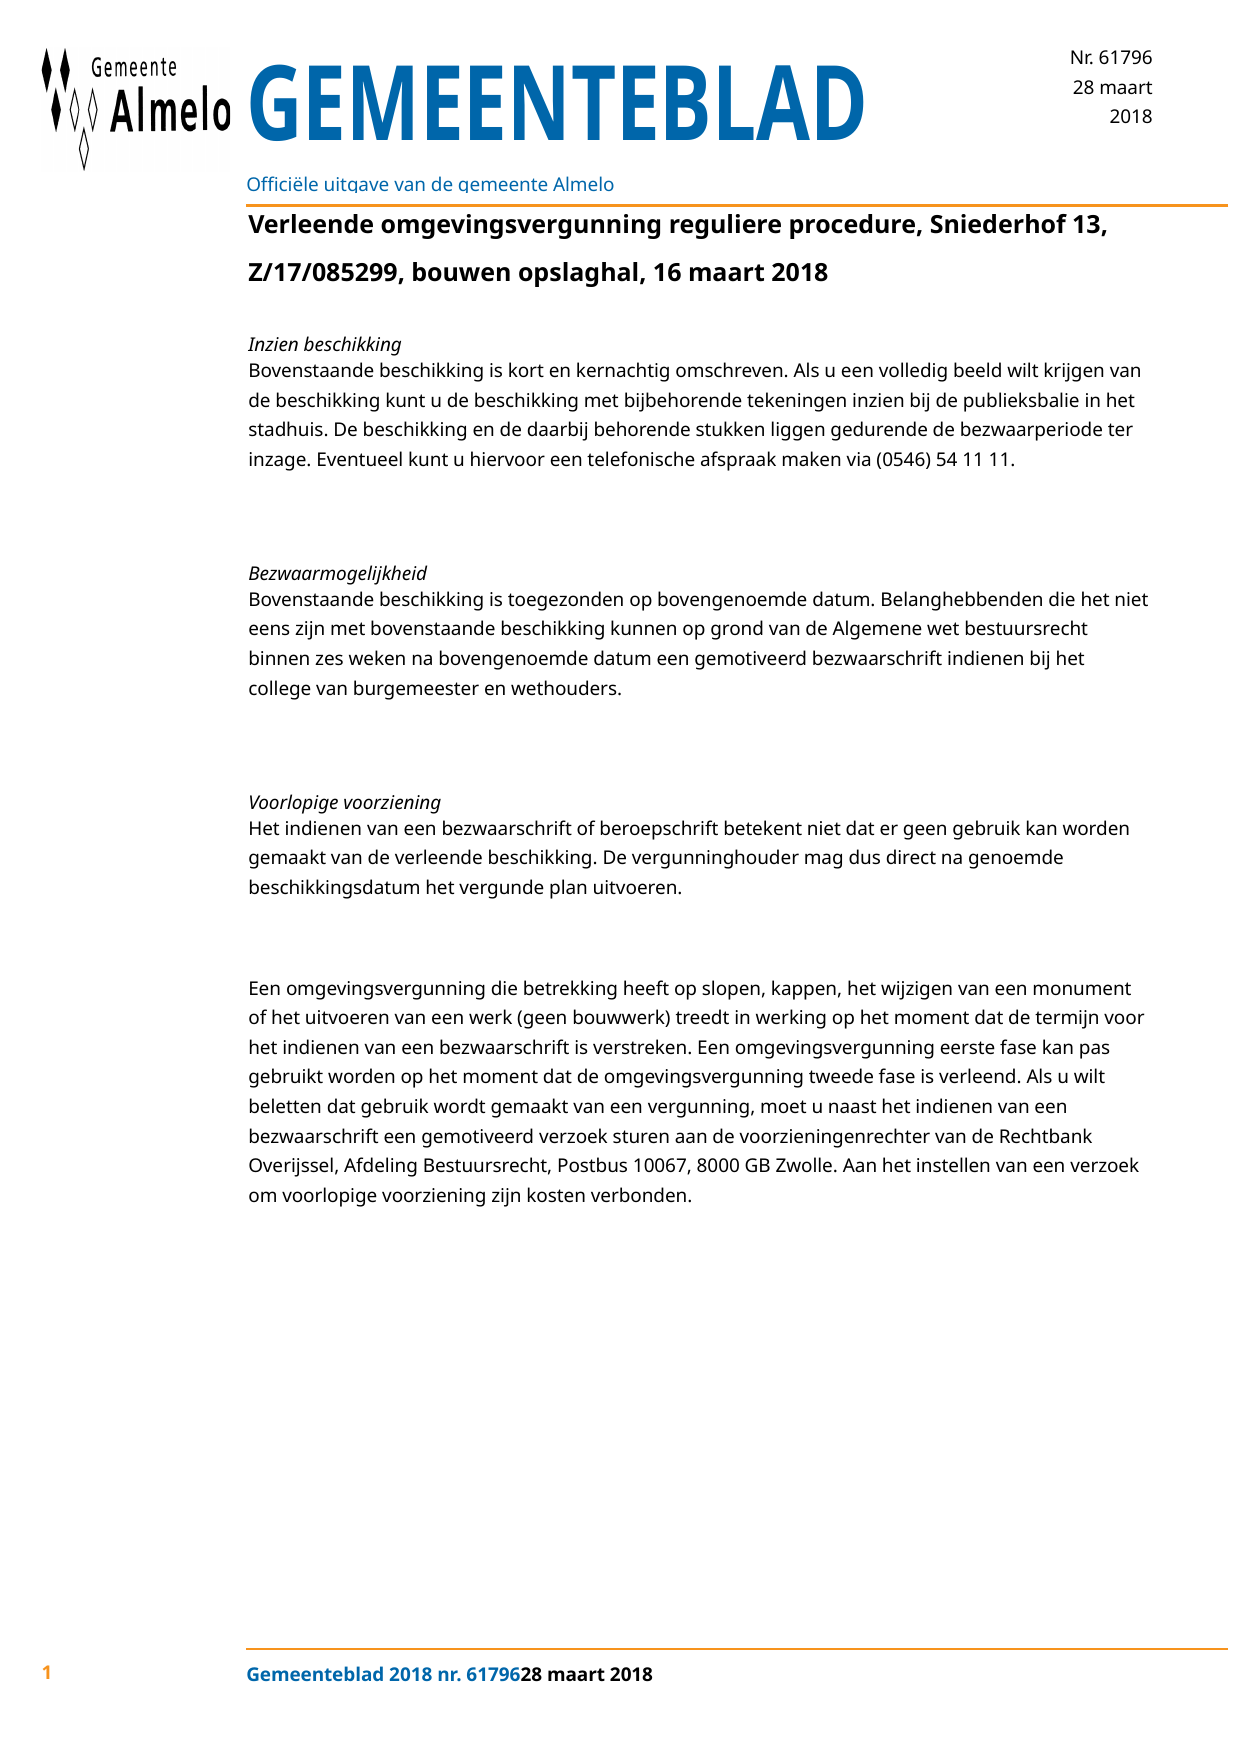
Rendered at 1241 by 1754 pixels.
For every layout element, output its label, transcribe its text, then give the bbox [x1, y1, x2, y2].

text Bezwaarmogelijkheid [248, 560, 1152, 586]
text Een omgevingsvergunning die betrekking heeft op slopen, kappen, het wijzigen van een monument of het uitvoeren van een werk (geen bouwwerk) treedt in werking op het moment dat de termijn voor het indienen van een bezwaarschrift is verstreken. Een omgevingsvergunning eerste fase kan pas gebruikt worden op het moment dat de omgevingsvergunning tweede fase is verleend. Als u wilt beletten dat gebruik wordt gemaakt van een vergunning, moet u naast het indienen van een bezwaarschrift een gemotiveerd verzoek sturen aan de voorzieningenrechter van de Rechtbank Overijssel, Afdeling Bestuursrecht, Postbus 10067, 8000 GB Zwolle. Aan het instellen van een verzoek om voorlopige voorziening zijn kosten verbonden. [248, 975, 1152, 1208]
text Bovenstaande beschikking is kort en kernachtig omschreven. Als u een volledig beeld wilt krijgen van de beschikking kunt u de beschikking met bijbehorende tekeningen inzien bij de publieksbalie in het stadhuis. De beschikking en de daarbij behorende stukken liggen gedurende de bezwaarperiode ter inzage. Eventueel kunt u hiervoor een telefonische afspraak maken via (0546) 54 11 11. [248, 357, 1152, 472]
picture [41, 47, 231, 172]
text Voorlopige voorziening [248, 789, 1152, 815]
text Verleende omgevingsvergunning reguliere procedure, Sniederhof 13, Z/17/085299, bouwen opslaghal, 16 maart 2018 [248, 207, 1152, 288]
text Bovenstaande beschikking is toegezonden op bovengenoemde datum. Belanghebbenden die het niet eens zijn met bovenstaande beschikking kunnen op grond van de Algemene wet bestuursrecht binnen zes weken na bovengenoemde datum een gemotiveerd bezwaarschrift indienen bij het college van burgemeester en wethouders. [248, 586, 1152, 701]
text Inzien beschikking [248, 331, 1152, 357]
text Het indienen van een bezwaarschrift of beroepschrift betekent niet dat er geen gebruik kan worden gemaakt van de verleende beschikking. De vergunninghouder mag dus direct na genoemde beschikkingsdatum het vergunde plan uitvoeren. [248, 815, 1152, 900]
